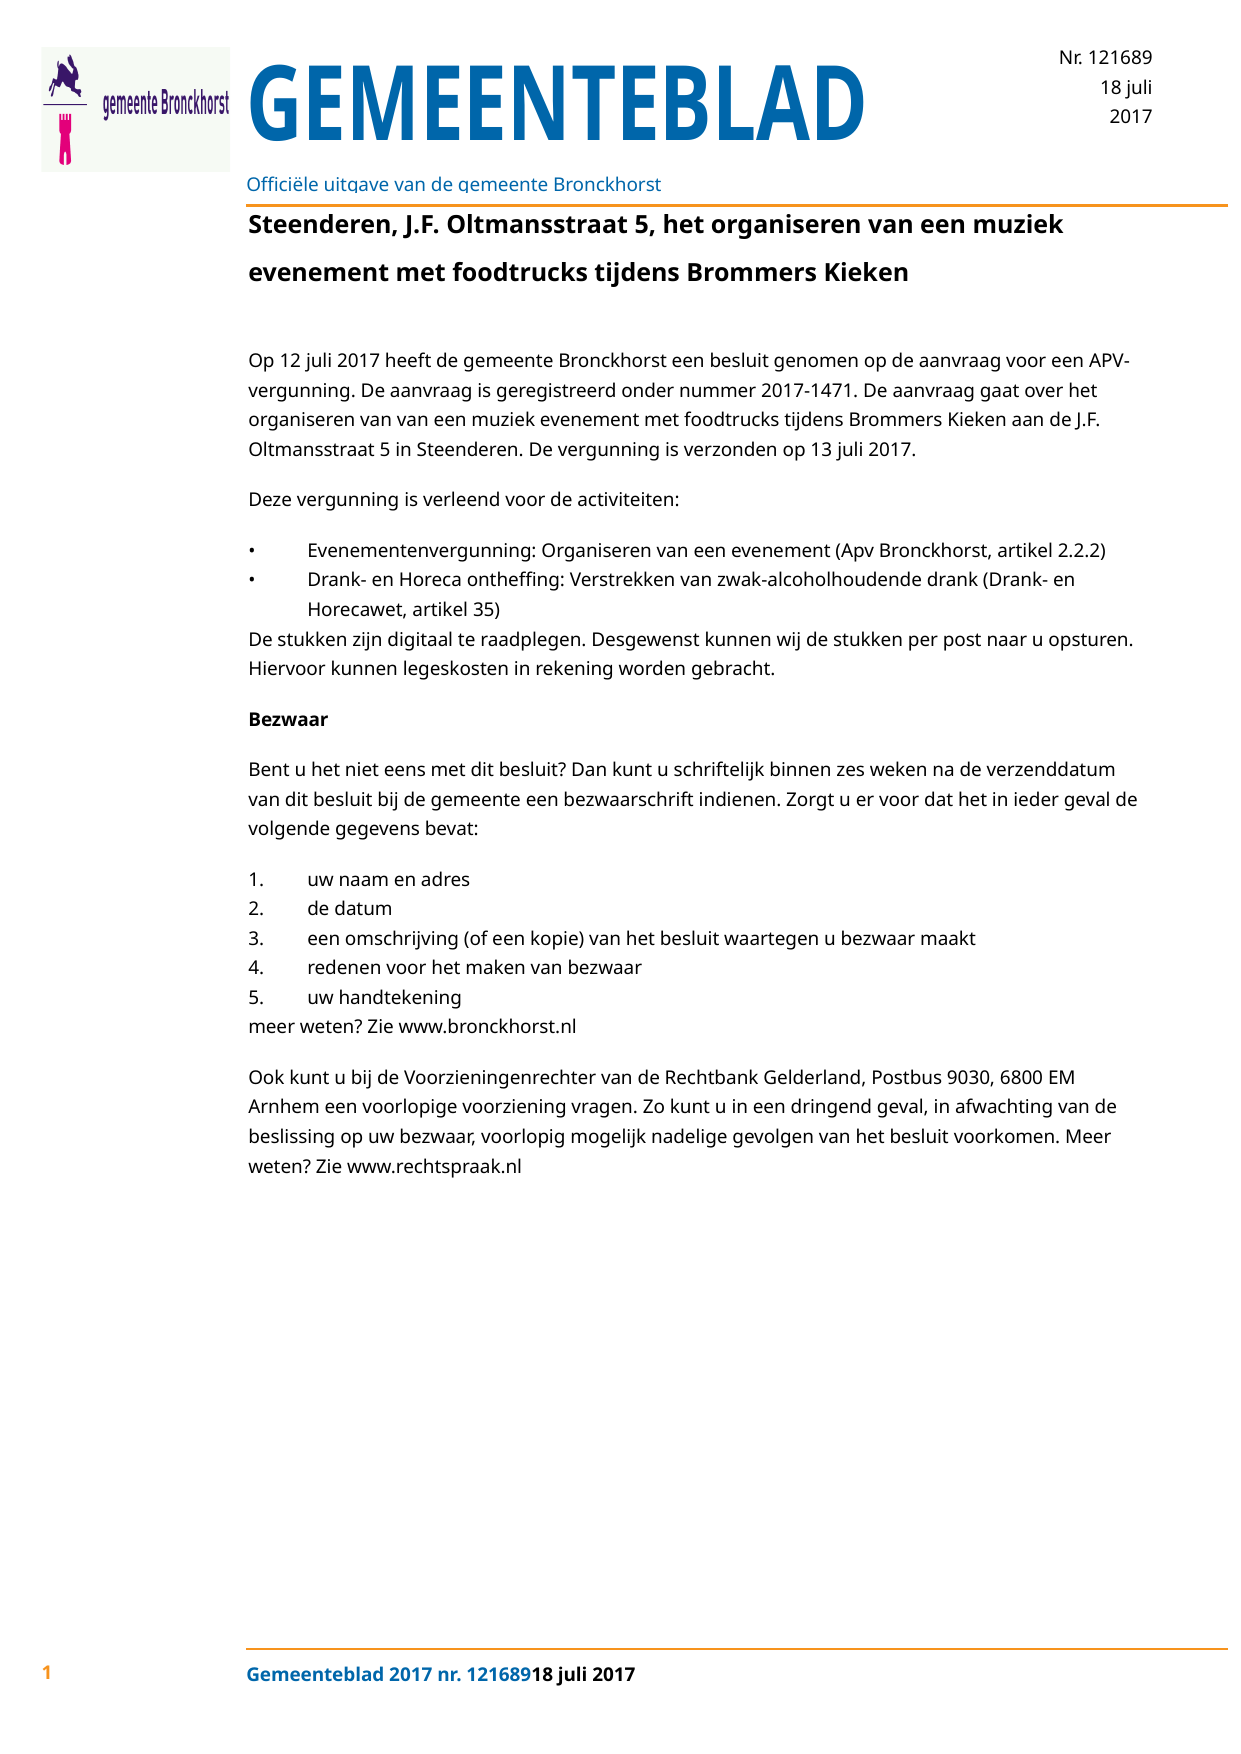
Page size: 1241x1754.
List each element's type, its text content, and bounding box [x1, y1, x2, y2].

list uw naam en adres [248, 866, 1152, 892]
text Op 12 juli 2017 heeft de gemeente Bronckhorst een besluit genomen op de aanvraag voor een APV-vergunning. De aanvraag is geregistreerd onder nummer 2017-1471. De aanvraag gaat over het organiseren van van een muziek evenement met foodtrucks tijdens Brommers Kieken aan de J.F. Oltmansstraat 5 in Steenderen. De vergunning is verzonden op 13 juli 2017. [248, 347, 1152, 462]
text meer weten? Zie www.bronckhorst.nl [248, 1014, 1152, 1039]
text Deze vergunning is verleend voor de activiteiten: [248, 487, 1152, 512]
list Drank- en Horeca ontheffing: Verstrekken van zwak-alcoholhoudende drank (Drank- en Horecawet, artikel 35) [248, 567, 1152, 622]
text De stukken zijn digitaal te raadplegen. Desgewenst kunnen wij de stukken per post naar u opsturen. Hiervoor kunnen legeskosten in rekening worden gebracht. [248, 626, 1152, 681]
list redenen voor het maken van bezwaar [248, 954, 1152, 980]
list uw handtekening [248, 984, 1152, 1010]
text Ook kunt u bij de Voorzieningenrechter van de Rechtbank Gelderland, Postbus 9030, 6800 EM Arnhem een voorlopige voorziening vragen. Zo kunt u in een dringend geval, in afwachting van de beslissing op uw bezwaar, voorlopig mogelijk nadelige gevolgen van het besluit voorkomen. Meer weten? Zie www.rechtspraak.nl [248, 1064, 1152, 1179]
text Bent u het niet eens met dit besluit? Dan kunt u schriftelijk binnen zes weken na de verzenddatum van dit besluit bij de gemeente een bezwaarschrift indienen. Zorgt u er voor dat het in ieder geval de volgende gegevens bevat: [248, 756, 1152, 841]
text Steenderen, J.F. Oltmansstraat 5, het organiseren van een muziek evenement met foodtrucks tijdens Brommers Kieken [248, 207, 1152, 288]
list een omschrijving (of een kopie) van het besluit waartegen u bezwaar maakt [248, 925, 1152, 951]
list Evenementenvergunning: Organiseren van een evenement (Apv Bronckhorst, artikel 2.2.2) [248, 537, 1152, 563]
list de datum [248, 895, 1152, 921]
text Bezwaar [248, 706, 1152, 732]
picture [41, 47, 231, 172]
